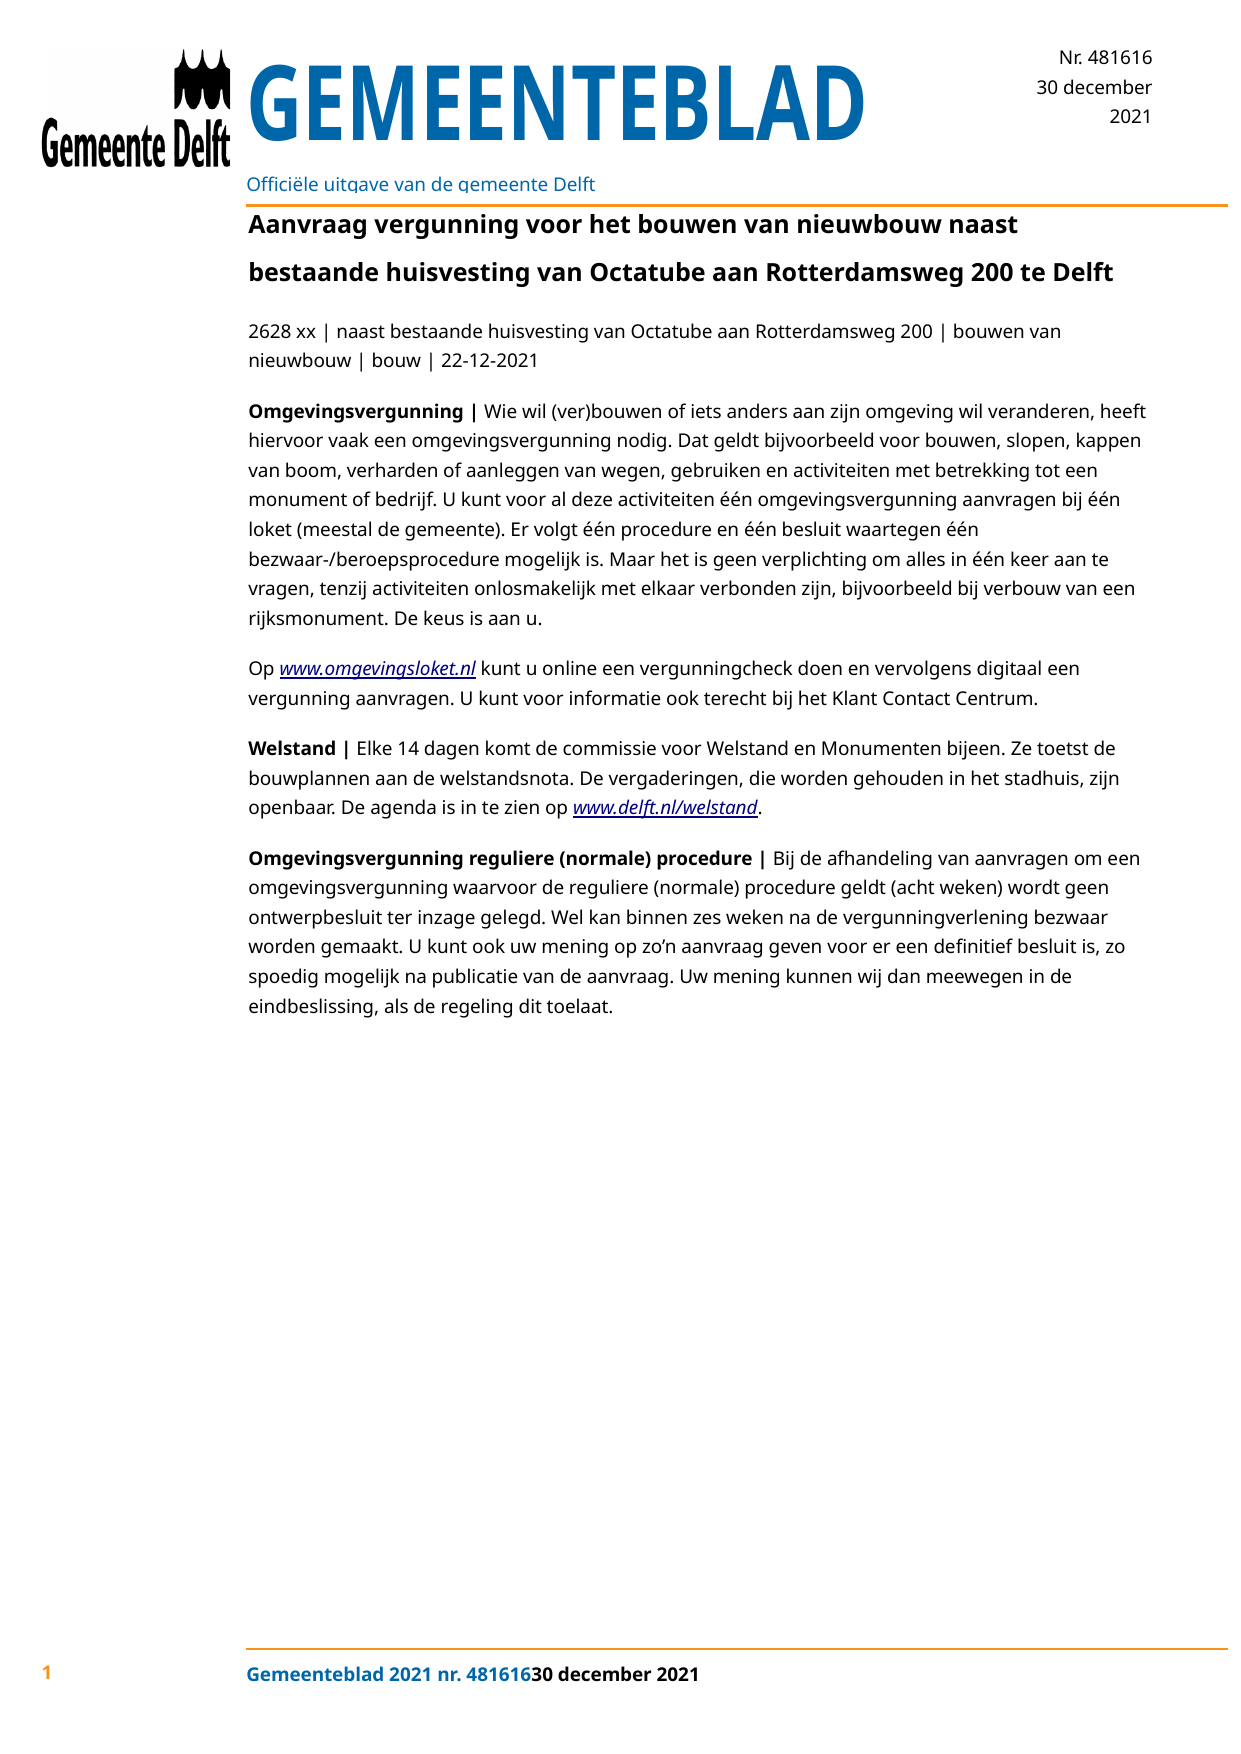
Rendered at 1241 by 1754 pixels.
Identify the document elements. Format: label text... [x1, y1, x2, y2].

text 2628 xx | naast bestaande huisvesting van Octatube aan Rotterdamsweg 200 | bouwen van nieuwbouw | bouw | 22-12-2021 [248, 318, 1152, 373]
text Aanvraag vergunning voor het bouwen van nieuwbouw naast bestaande huisvesting van Octatube aan Rotterdamsweg 200 te Delft [248, 207, 1152, 288]
text Omgevingsvergunning reguliere (normale) procedure | Bij de afhandeling van aanvragen om een omgevingsvergunning waarvoor de reguliere (normale) procedure geldt (acht weken) wordt geen ontwerpbesluit ter inzage gelegd. Wel kan binnen zes weken na de vergunningverlening bezwaar worden gemaakt. U kunt ook uw mening op zo’n aanvraag geven voor er een definitief besluit is, zo spoedig mogelijk na publicatie van de aanvraag. Uw mening kunnen wij dan meewegen in de eindbeslissing, als de regeling dit toelaat. [248, 845, 1152, 1019]
text Omgevingsvergunning | Wie wil (ver)bouwen of iets anders aan zijn omgeving wil veranderen, heeft hiervoor vaak een omgevingsvergunning nodig. Dat geldt bijvoorbeeld voor bouwen, slopen, kappen van boom, verharden of aanleggen van wegen, gebruiken en activiteiten met betrekking tot een monument of bedrijf. U kunt voor al deze activiteiten één omgevingsvergunning aanvragen bij één loket (meestal de gemeente). Er volgt één procedure en één besluit waartegen één bezwaar-/beroepsprocedure mogelijk is. Maar het is geen verplichting om alles in één keer aan te vragen, tenzij activiteiten onlosmakelijk met elkaar verbonden zijn, bijvoorbeeld bij verbouw van een rijksmonument. De keus is aan u. [248, 398, 1152, 631]
text Op www.omgevingsloket.nl kunt u online een vergunningcheck doen en vervolgens digitaal een vergunning aanvragen. U kunt voor informatie ook terecht bij het Klant Contact Centrum. [248, 655, 1152, 711]
text Welstand | Elke 14 dagen komt de commissie voor Welstand en Monumenten bijeen. Ze toetst de bouwplannen aan de welstandsnota. De vergaderingen, die worden gehouden in het stadhuis, zijn openbaar. De agenda is in te zien op www.delft.nl/welstand. [248, 735, 1152, 820]
picture [41, 47, 231, 172]
